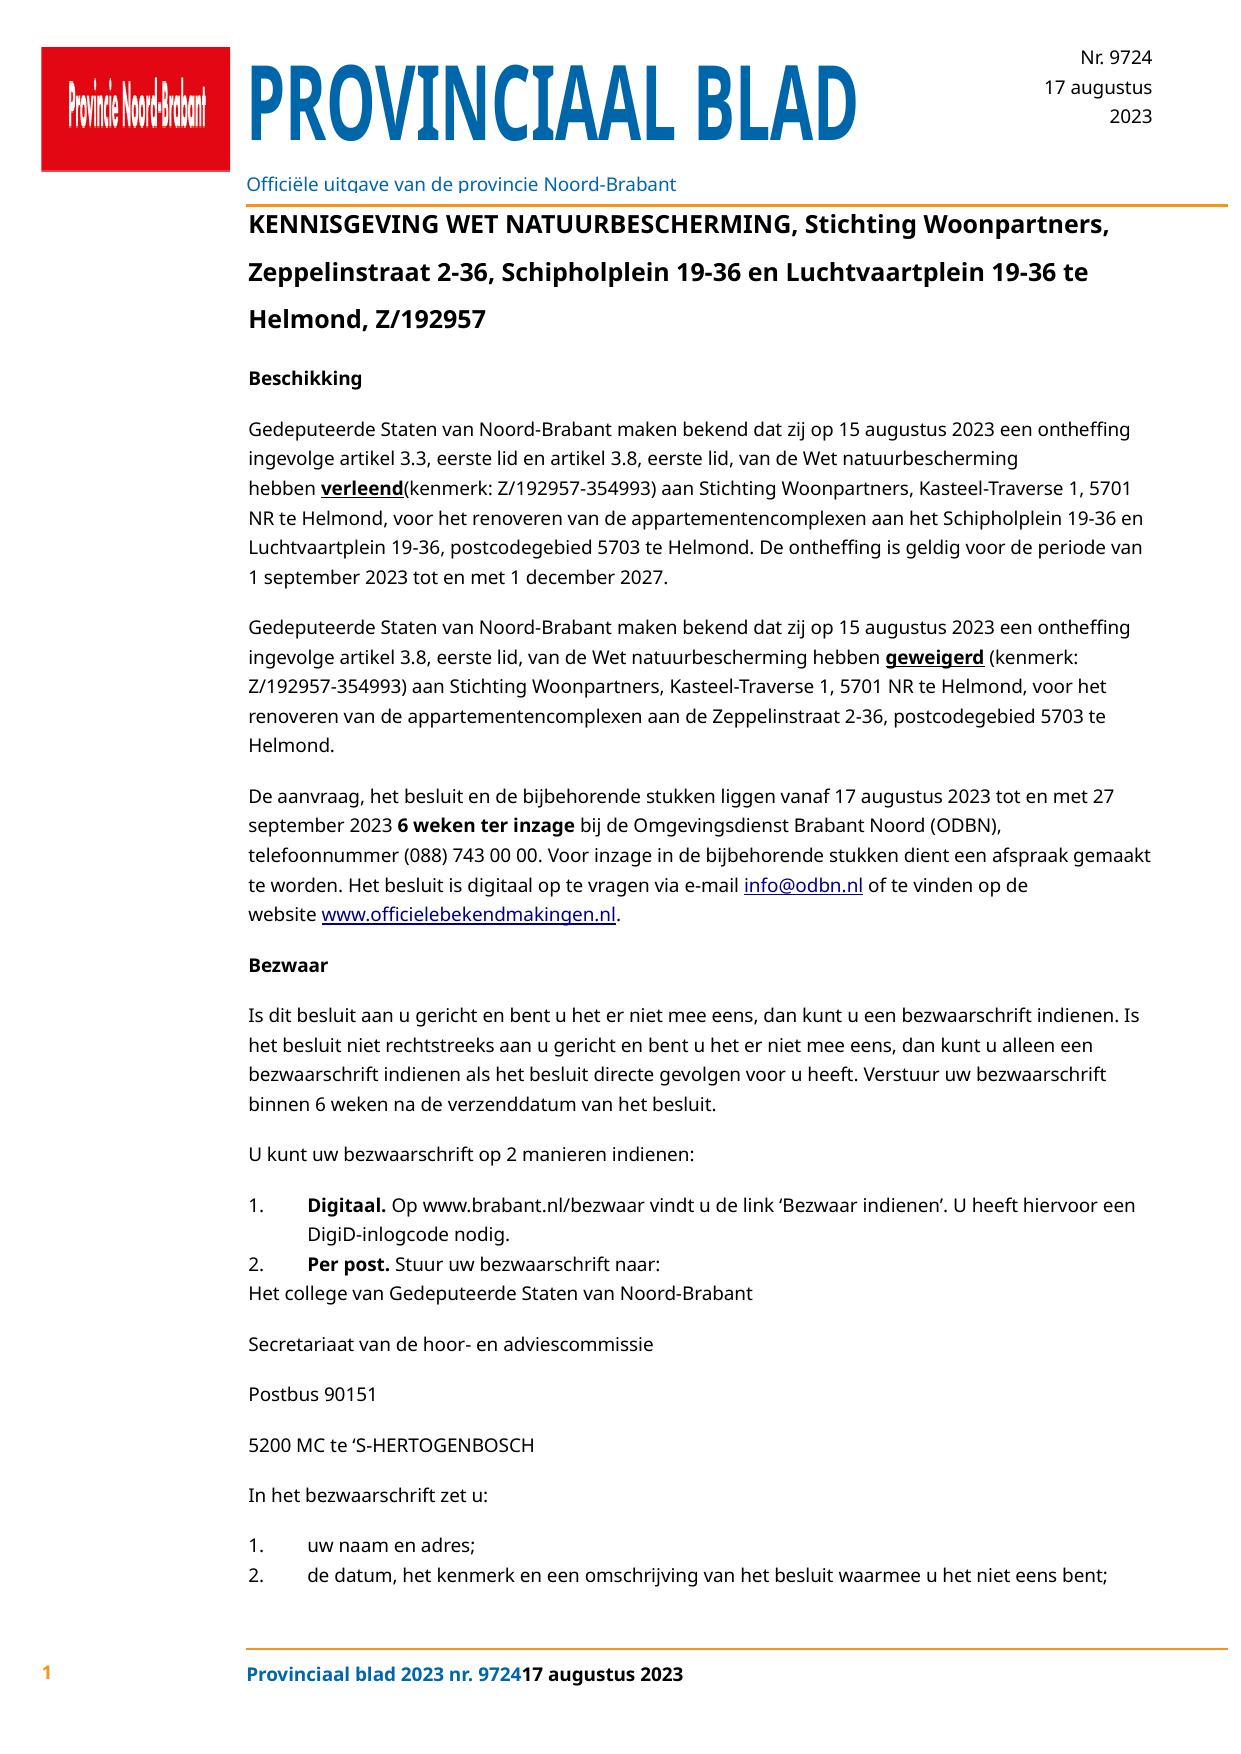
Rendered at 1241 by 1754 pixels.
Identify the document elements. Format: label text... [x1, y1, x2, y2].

picture [41, 47, 231, 172]
text Bezwaar [248, 952, 1152, 977]
text 5200 MC te ‘S‑HERTOGENBOSCH [248, 1432, 1152, 1457]
list de datum, het kenmerk en een omschrijving van het besluit waarmee u het niet eens bent; [248, 1562, 1152, 1588]
text Is dit besluit aan u gericht en bent u het er niet mee eens, dan kunt u een bezwaarschrift indienen. Is het besluit niet rechtstreeks aan u gericht en bent u het er niet mee eens, dan kunt u alleen een bezwaarschrift indienen als het besluit directe gevolgen voor u heeft. Verstuur uw bezwaarschrift binnen 6 weken na de verzenddatum van het besluit. [248, 1002, 1152, 1117]
text De aanvraag, het besluit en de bijbehorende stukken liggen vanaf 17 augustus 2023 tot en met 27 september 2023 6 weken ter inzage bij de Omgevingsdienst Brabant Noord (ODBN), telefoonnummer (088) 743 00 00. Voor inzage in de bijbehorende stukken dient een afspraak gemaakt te worden. Het besluit is digitaal op te vragen via e-mail info@odbn.nl of te vinden op de website www.officielebekendmakingen.nl. [248, 783, 1152, 927]
list Per post. Stuur uw bezwaarschrift naar: [248, 1251, 1152, 1277]
text Secretariaat van de hoor- en adviescommissie [248, 1331, 1152, 1357]
text In het bezwaarschrift zet u: [248, 1482, 1152, 1508]
list uw naam en adres; [248, 1533, 1152, 1558]
text U kunt uw bezwaarschrift op 2 manieren indienen: [248, 1141, 1152, 1167]
text Gedeputeerde Staten van Noord-Brabant maken bekend dat zij op 15 augustus 2023 een ontheffing ingevolge artikel 3.3, eerste lid en artikel 3.8, eerste lid, van de Wet natuurbescherming hebben verleend(kenmerk: Z/192957-354993) aan Stichting Woonpartners, Kasteel-Traverse 1, 5701 NR te Helmond, voor het renoveren van de appartementencomplexen aan het Schipholplein 19-36 en Luchtvaartplein 19-36, postcodegebied 5703 te Helmond. De ontheffing is geldig voor de periode van 1 september 2023 tot en met 1 december 2027. [248, 416, 1152, 589]
text Gedeputeerde Staten van Noord-Brabant maken bekend dat zij op 15 augustus 2023 een ontheffing ingevolge artikel 3.8, eerste lid, van de Wet natuurbescherming hebben geweigerd (kenmerk: Z/192957-354993) aan Stichting Woonpartners, Kasteel-Traverse 1, 5701 NR te Helmond, voor het renoveren van de appartementencomplexen aan de Zeppelinstraat 2-36, postcodegebied 5703 te Helmond. [248, 614, 1152, 758]
text Beschikking [248, 366, 1152, 391]
text KENNISGEVING WET NATUURBESCHERMING, Stichting Woonpartners, Zeppelinstraat 2-36, Schipholplein 19-36 en Luchtvaartplein 19-36 te Helmond, Z/192957 [248, 207, 1152, 336]
list Digitaal. Op www.brabant.nl/bezwaar vindt u de link ‘Bezwaar indienen’. U heeft hiervoor een DigiD-inlogcode nodig. [248, 1192, 1152, 1247]
text Postbus 90151 [248, 1381, 1152, 1407]
text Het college van Gedeputeerde Staten van Noord-Brabant [248, 1281, 1152, 1306]
